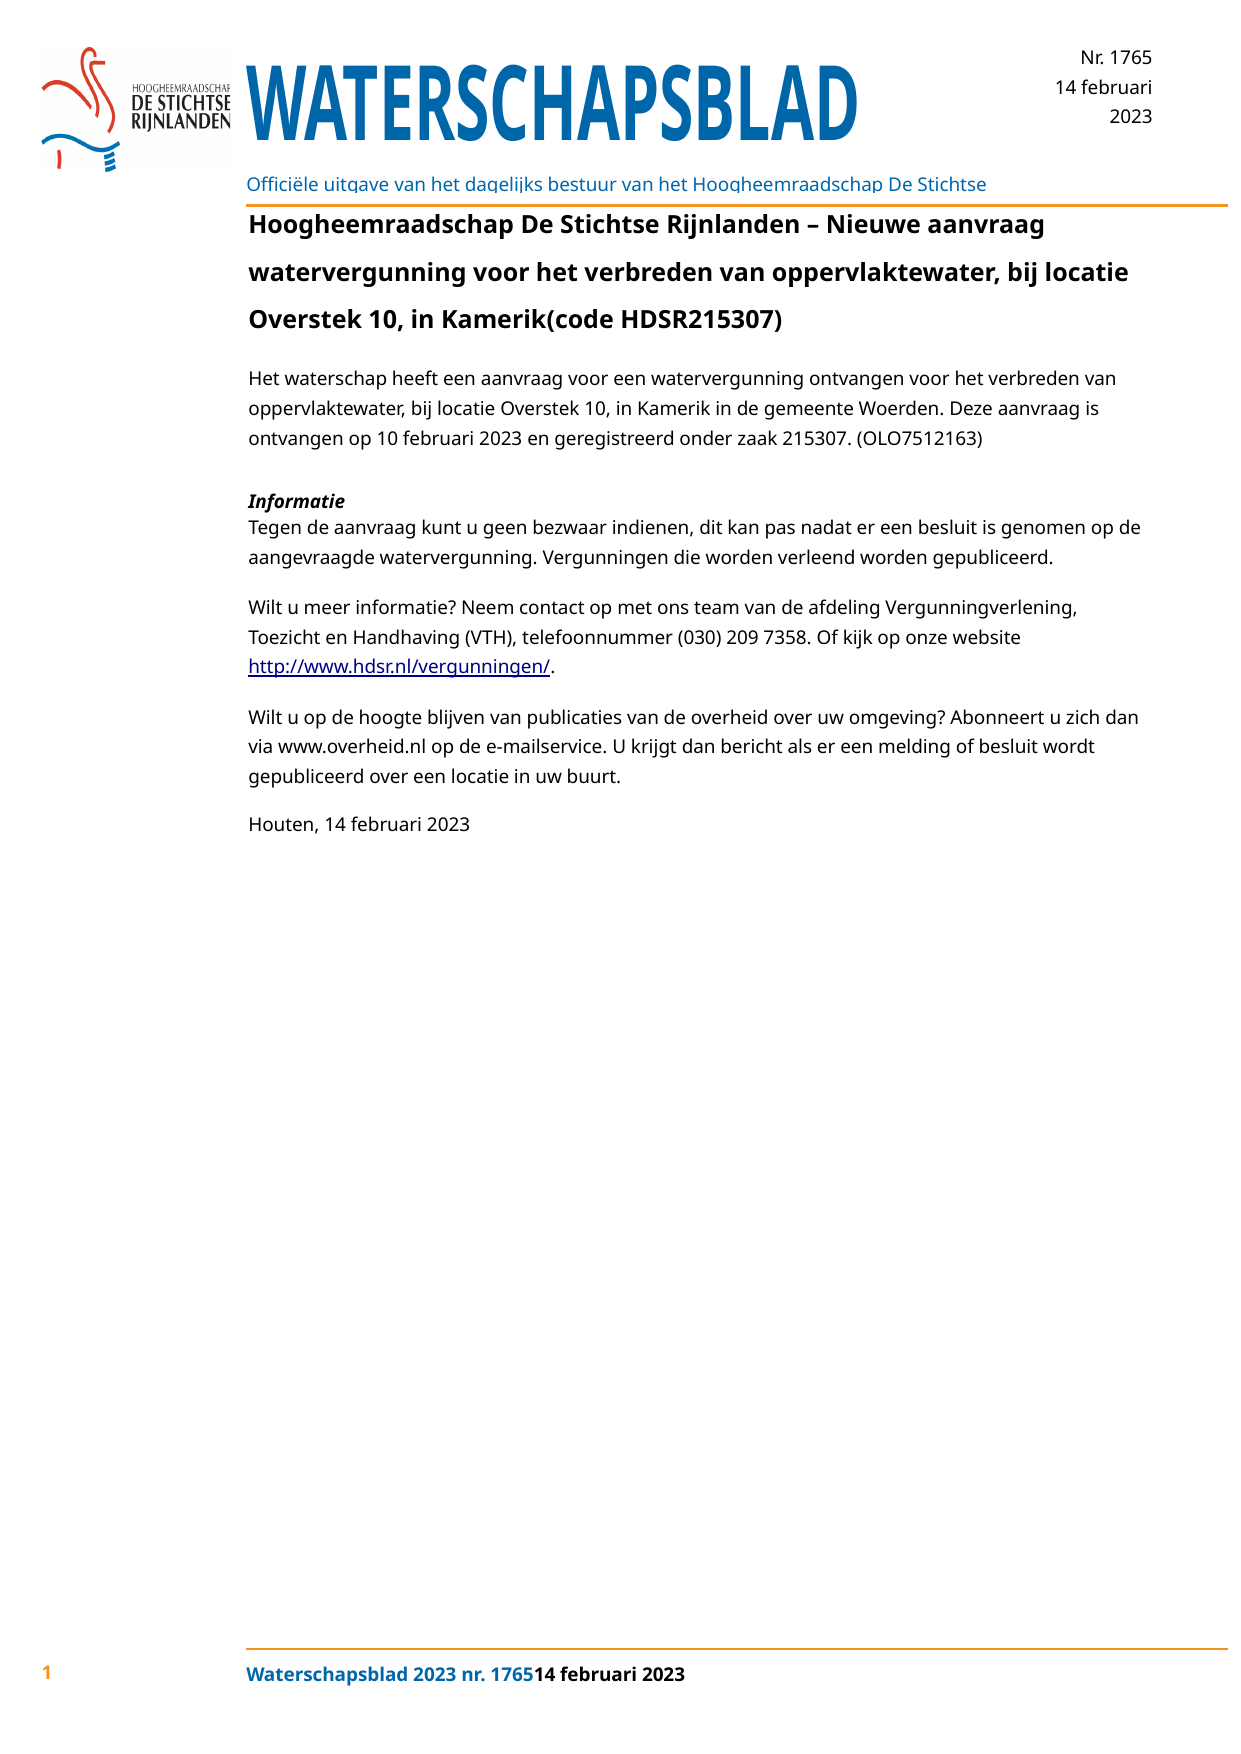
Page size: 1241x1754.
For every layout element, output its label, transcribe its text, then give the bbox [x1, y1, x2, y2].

text Houten, 14 februari 2023 [248, 811, 1152, 837]
text Tegen de aanvraag kunt u geen bezwaar indienen, dit kan pas nadat er een besluit is genomen op de aangevraagde watervergunning. Vergunningen die worden verleend worden gepubliceerd. [248, 514, 1152, 570]
text Informatie [248, 489, 1152, 514]
text Hoogheemraadschap De Stichtse Rijnlanden – Nieuwe aanvraag watervergunning voor het verbreden van oppervlaktewater, bij locatie Overstek 10, in Kamerik(code HDSR215307) [248, 207, 1152, 336]
text Het waterschap heeft een aanvraag voor een watervergunning ontvangen voor het verbreden van oppervlaktewater, bij locatie Overstek 10, in Kamerik in de gemeente Woerden. Deze aanvraag is ontvangen op 10 februari 2023 en geregistreerd onder zaak 215307. (OLO7512163) [248, 366, 1152, 450]
text Wilt u op de hoogte blijven van publicaties van de overheid over uw omgeving? Abonneert u zich dan via www.overheid.nl op de e-mailservice. U krijgt dan bericht als er een melding of besluit wordt gepubliceerd over een locatie in uw buurt. [248, 704, 1152, 789]
picture [41, 47, 231, 172]
text Wilt u meer informatie? Neem contact op met ons team van de afdeling Vergunningverlening, Toezicht en Handhaving (VTH), telefoonnummer (030) 209 7358. Of kijk op onze website http://www.hdsr.nl/vergunningen/. [248, 594, 1152, 679]
